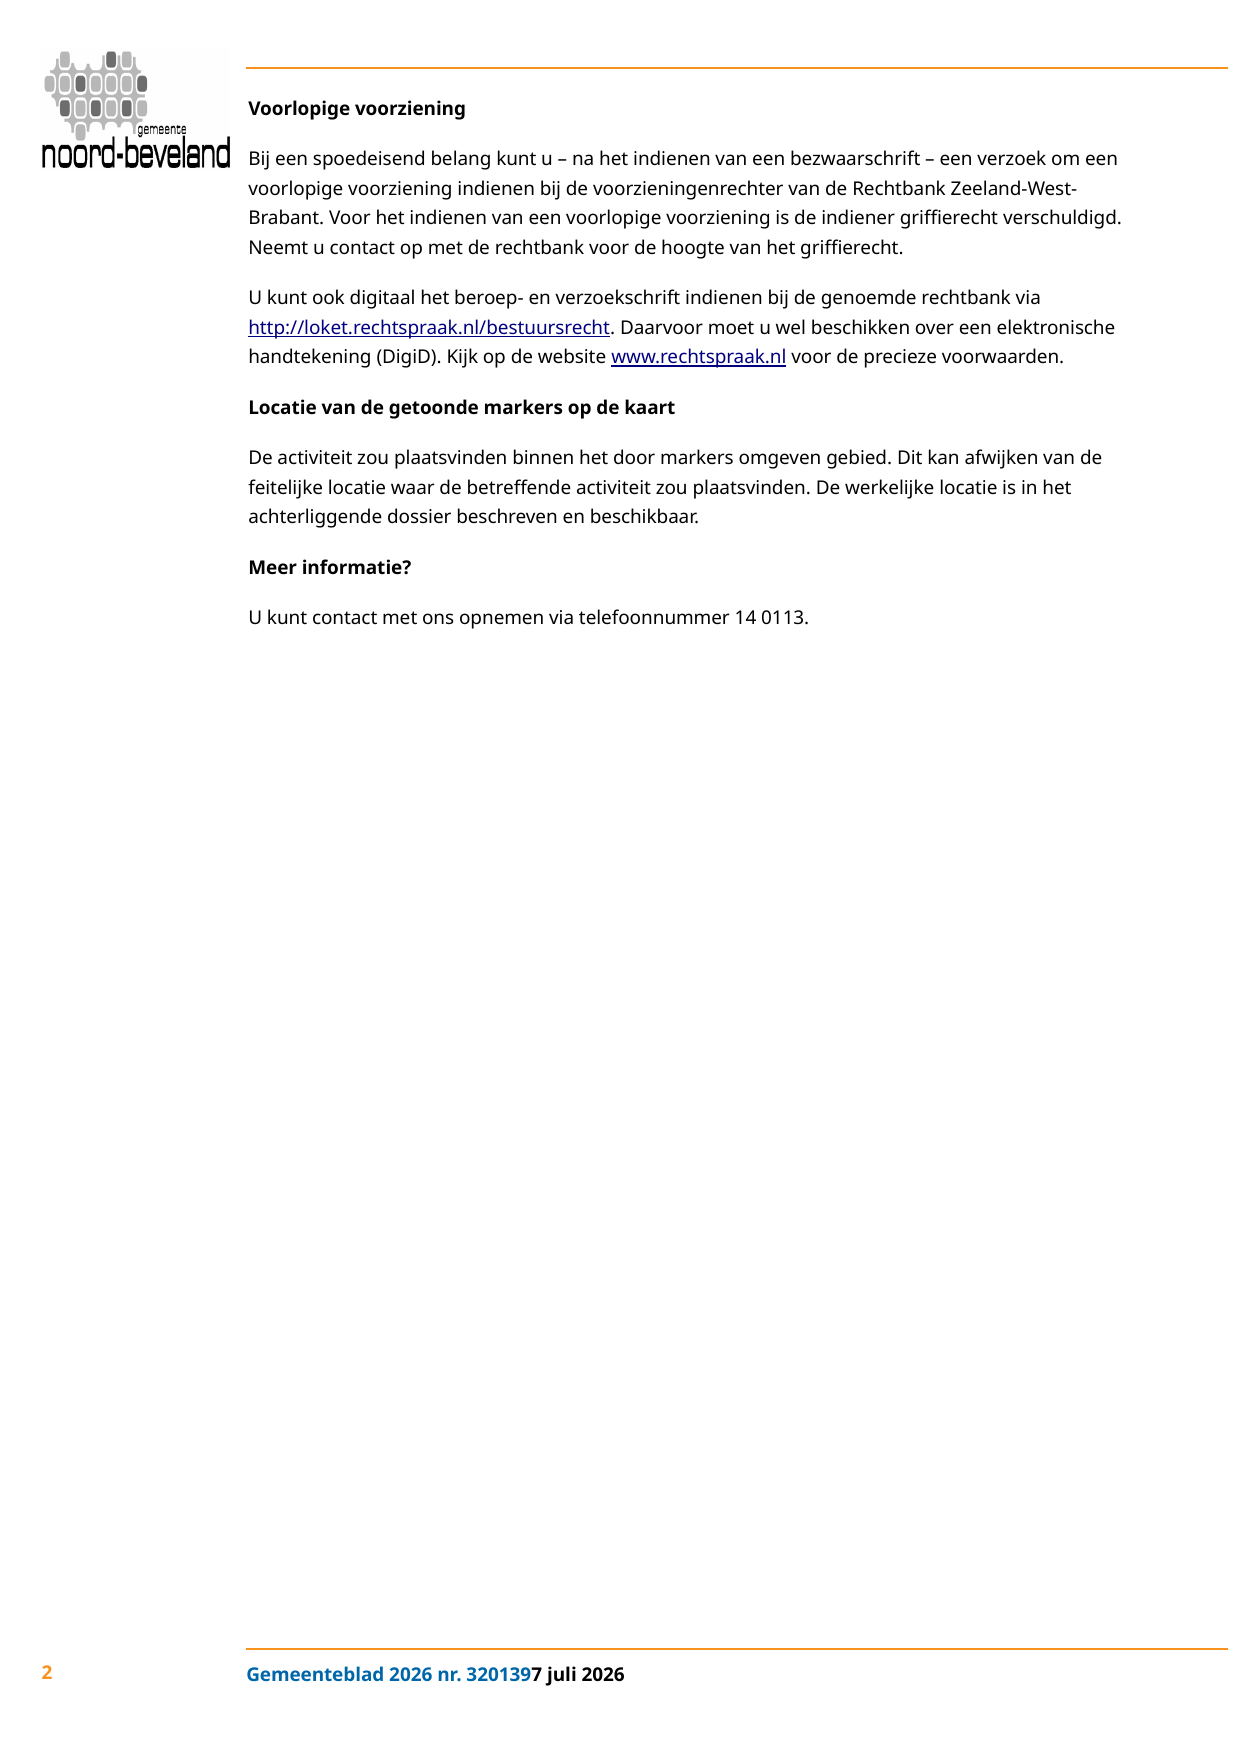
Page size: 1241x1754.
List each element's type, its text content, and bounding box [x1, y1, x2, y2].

text U kunt contact met ons opnemen via telefoonnummer 14 0113. [248, 604, 1152, 630]
text De activiteit zou plaatsvinden binnen het door markers omgeven gebied. Dit kan afwijken van de feitelijke locatie waar de betreffende activiteit zou plaatsvinden. De werkelijke locatie is in het achterliggende dossier beschreven en beschikbaar. [248, 444, 1152, 529]
text Bij een spoedeisend belang kunt u – na het indienen van een bezwaarschrift – een verzoek om een voorlopige voorziening indienen bij de voorzieningenrechter van de Rechtbank Zeeland-West-Brabant. Voor het indienen van een voorlopige voorziening is de indiener griffierecht verschuldigd. Neemt u contact op met de rechtbank voor de hoogte van het griffierecht. [248, 145, 1152, 260]
picture [41, 47, 231, 172]
text Locatie van de getoonde markers op de kaart [248, 394, 1152, 420]
text Voorlopige voorziening [248, 95, 1152, 121]
text Meer informatie? [248, 554, 1152, 580]
text U kunt ook digitaal het beroep- en verzoekschrift indienen bij de genoemde rechtbank via http://loket.rechtspraak.nl/bestuursrecht. Daarvoor moet u wel beschikken over een elektronische handtekening (DigiD). Kijk op de website www.rechtspraak.nl voor de precieze voorwaarden. [248, 284, 1152, 369]
